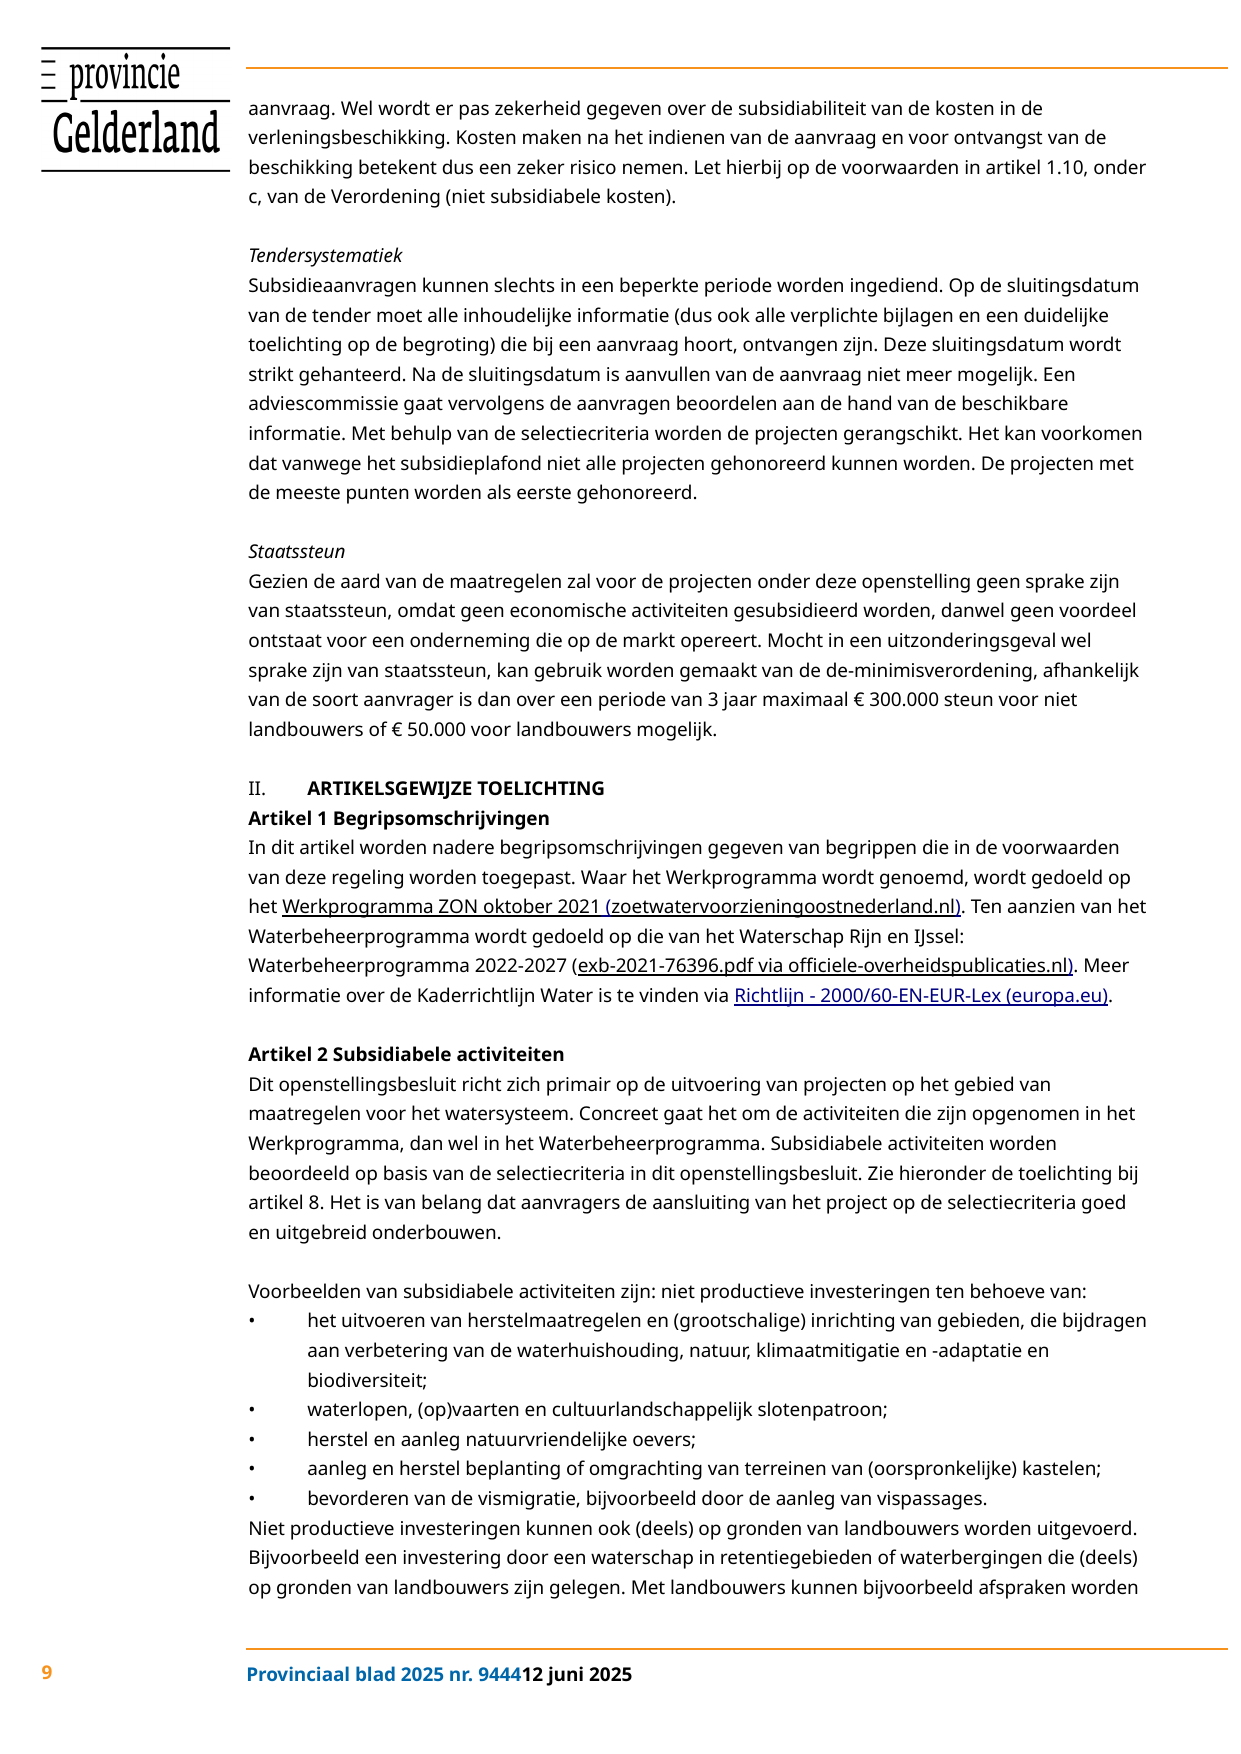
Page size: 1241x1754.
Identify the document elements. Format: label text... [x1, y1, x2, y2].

text Artikel 1 Begripsomschrijvingen [248, 805, 1152, 831]
text Subsidieaanvragen kunnen slechts in een beperkte periode worden ingediend. Op de sluitingsdatum van de tender moet alle inhoudelijke informatie (dus ook alle verplichte bijlagen en een duidelijke toelichting op de begroting) die bij een aanvraag hoort, ontvangen zijn. Deze sluitingsdatum wordt strikt gehanteerd. Na de sluitingsdatum is aanvullen van de aanvraag niet meer mogelijk. Een adviescommissie gaat vervolgens de aanvragen beoordelen aan de hand van de beschikbare informatie. Met behulp van de selectiecriteria worden de projecten gerangschikt. Het kan voorkomen dat vanwege het subsidieplafond niet alle projecten gehonoreerd kunnen worden. De projecten met de meeste punten worden als eerste gehonoreerd. [248, 272, 1152, 505]
list bevorderen van de vismigratie, bijvoorbeeld door de aanleg van vispassages. [248, 1485, 1152, 1511]
text In dit artikel worden nadere begripsomschrijvingen gegeven van begrippen die in de voorwaarden van deze regeling worden toegepast. Waar het Werkprogramma wordt genoemd, wordt gedoeld op het Werkprogramma ZON oktober 2021 (zoetwatervoorzieningoostnederland.nl). Ten aanzien van het Waterbeheerprogramma wordt gedoeld op die van het Waterschap Rijn en IJssel: Waterbeheerprogramma 2022-2027 (exb-2021-76396.pdf via officiele-overheidspublicaties.nl). Meer informatie over de Kaderrichtlijn Water is te vinden via Richtlijn - 2000/60-EN-EUR-Lex (europa.eu). [248, 834, 1152, 1008]
text Niet productieve investeringen kunnen ook (deels) op gronden van landbouwers worden uitgevoerd. Bijvoorbeeld een investering door een waterschap in retentiegebieden of waterbergingen die (deels) op gronden van landbouwers zijn gelegen. Met landbouwers kunnen bijvoorbeeld afspraken worden [248, 1515, 1152, 1600]
text Tendersystematiek [248, 243, 1152, 268]
list herstel en aanleg natuurvriendelijke oevers; [248, 1426, 1152, 1452]
text Dit openstellingsbesluit richt zich primair op de uitvoering van projecten op het gebied van maatregelen voor het watersysteem. Concreet gaat het om de activiteiten die zijn opgenomen in het Werkprogramma, dan wel in het Waterbeheerprogramma. Subsidiabele activiteiten worden beoordeeld op basis van de selectiecriteria in dit openstellingsbesluit. Zie hieronder de toelichting bij artikel 8. Het is van belang dat aanvragers de aansluiting van het project op de selectiecriteria goed en uitgebreid onderbouwen. [248, 1071, 1152, 1245]
list ARTIKELSGEWIJZE TOELICHTING [248, 775, 1152, 801]
text Artikel 2 Subsidiabele activiteiten [248, 1041, 1152, 1067]
list het uitvoeren van herstelmaatregelen en (grootschalige) inrichting van gebieden, die bijdragen aan verbetering van de waterhuishouding, natuur, klimaatmitigatie en -adaptatie en biodiversiteit; [248, 1308, 1152, 1393]
list aanleg en herstel beplanting of omgrachting van terreinen van (oorspronkelijke) kastelen; [248, 1456, 1152, 1481]
picture [41, 47, 231, 172]
text aanvraag. Wel wordt er pas zekerheid gegeven over de subsidiabiliteit van de kosten in de verleningsbeschikking. Kosten maken na het indienen van de aanvraag en voor ontvangst van de beschikking betekent dus een zeker risico nemen. Let hierbij op de voorwaarden in artikel 1.10, onder c, van de Verordening (niet subsidiabele kosten). [248, 95, 1152, 209]
text Voorbeelden van subsidiabele activiteiten zijn: niet productieve investeringen ten behoeve van: [248, 1278, 1152, 1304]
text Staatssteun [248, 538, 1152, 564]
text Gezien de aard van de maatregelen zal voor de projecten onder deze openstelling geen sprake zijn van staatssteun, omdat geen economische activiteiten gesubsidieerd worden, danwel geen voordeel ontstaat voor een onderneming die op de markt opereert. Mocht in een uitzonderingsgeval wel sprake zijn van staatssteun, kan gebruik worden gemaakt van de de-minimisverordening, afhankelijk van de soort aanvrager is dan over een periode van 3 jaar maximaal € 300.000 steun voor niet landbouwers of € 50.000 voor landbouwers mogelijk. [248, 568, 1152, 742]
list waterlopen, (op)vaarten en cultuurlandschappelijk slotenpatroon; [248, 1396, 1152, 1422]
